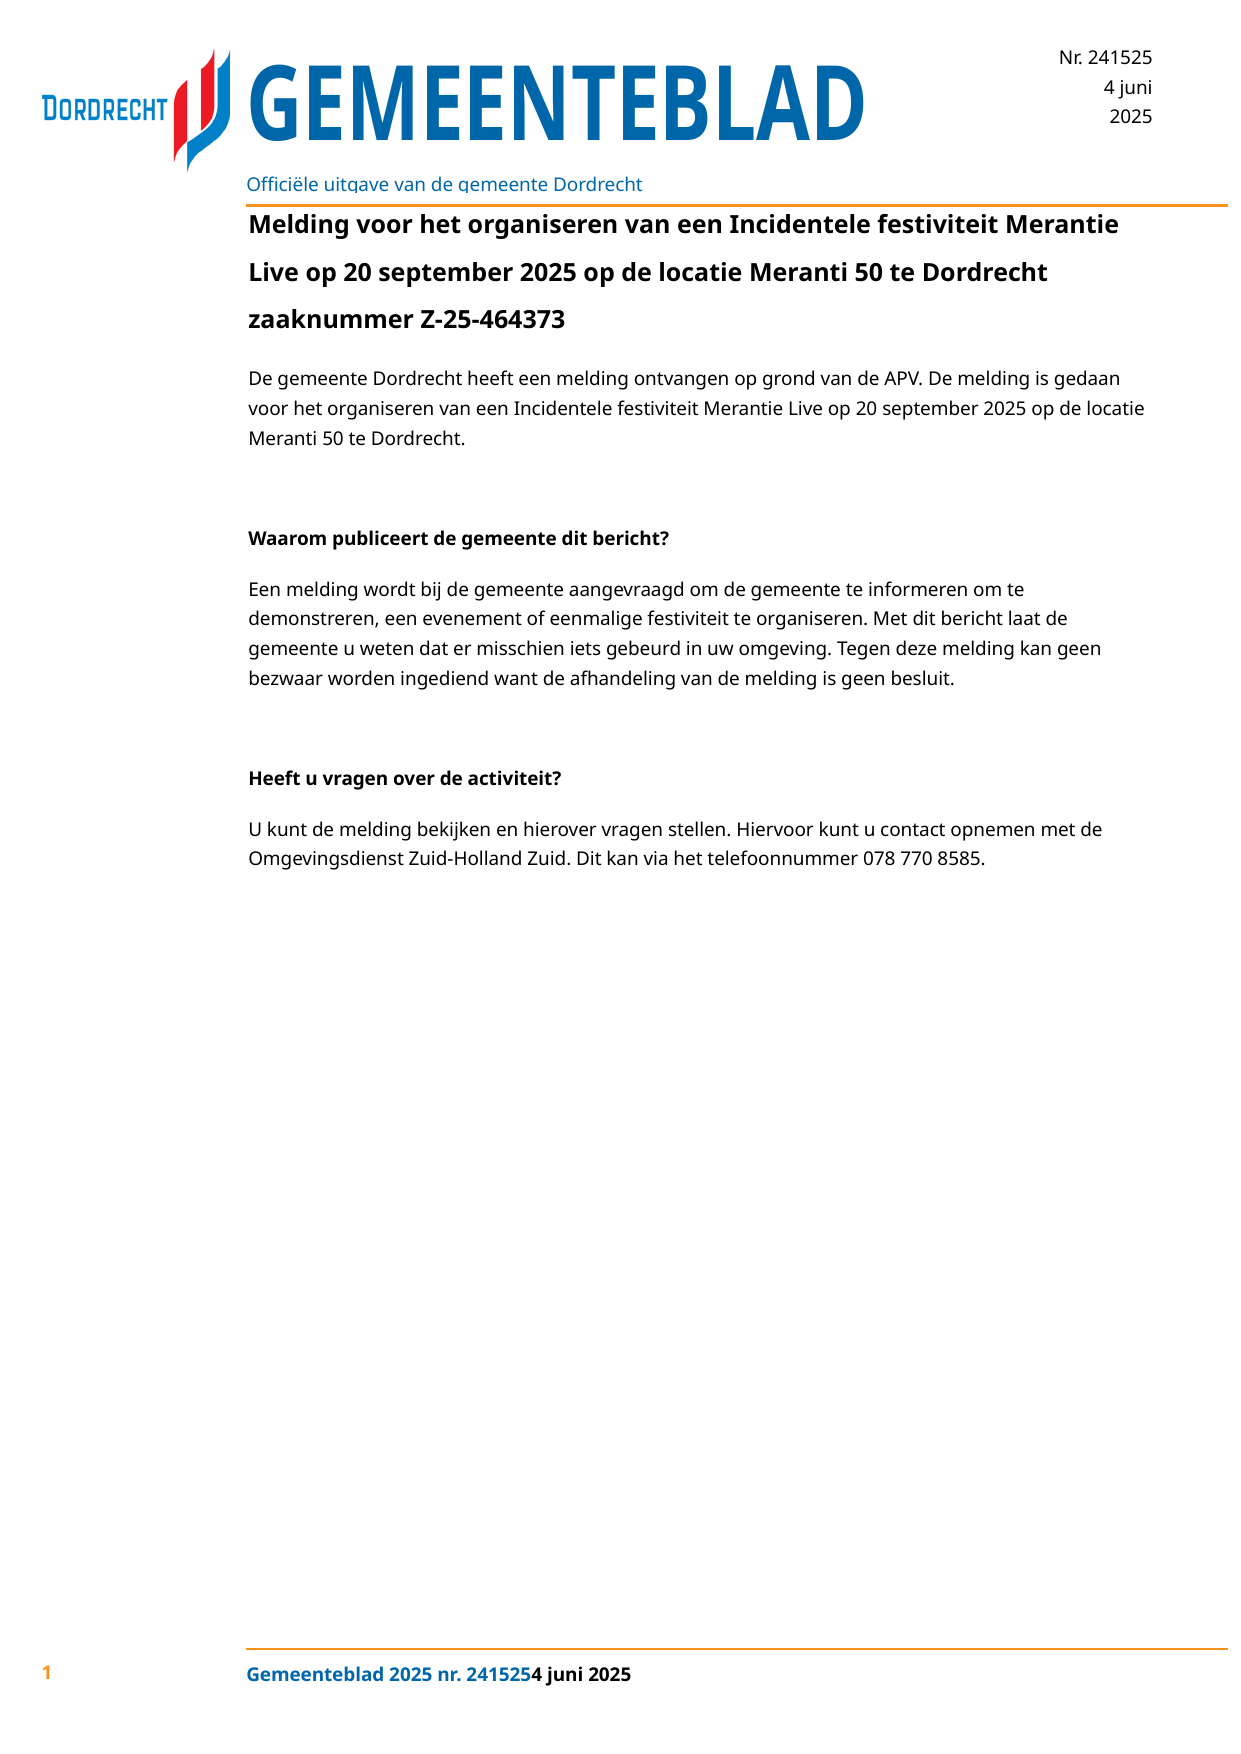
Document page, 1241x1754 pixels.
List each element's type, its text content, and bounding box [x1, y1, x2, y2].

text Heeft u vragen over de activiteit? [248, 766, 1152, 791]
text De gemeente Dordrecht heeft een melding ontvangen op grond van de APV. De melding is gedaan voor het organiseren van een Incidentele festiviteit Merantie Live op 20 september 2025 op de locatie Meranti 50 te Dordrecht. [248, 366, 1152, 450]
text U kunt de melding bekijken en hierover vragen stellen. Hiervoor kunt u contact opnemen met de Omgevingsdienst Zuid-Holland Zuid. Dit kan via het telefoonnummer 078 770 8585. [248, 816, 1152, 871]
text Waarom publiceert de gemeente dit bericht? [248, 526, 1152, 551]
picture [41, 47, 231, 172]
text Melding voor het organiseren van een Incidentele festiviteit Merantie Live op 20 september 2025 op de locatie Meranti 50 te Dordrecht zaaknummer Z-25-464373 [248, 207, 1152, 336]
text Een melding wordt bij de gemeente aangevraagd om de gemeente te informeren om te demonstreren, een evenement of eenmalige festiviteit te organiseren. Met dit bericht laat de gemeente u weten dat er misschien iets gebeurd in uw omgeving. Tegen deze melding kan geen bezwaar worden ingediend want de afhandeling van de melding is geen besluit. [248, 576, 1152, 690]
